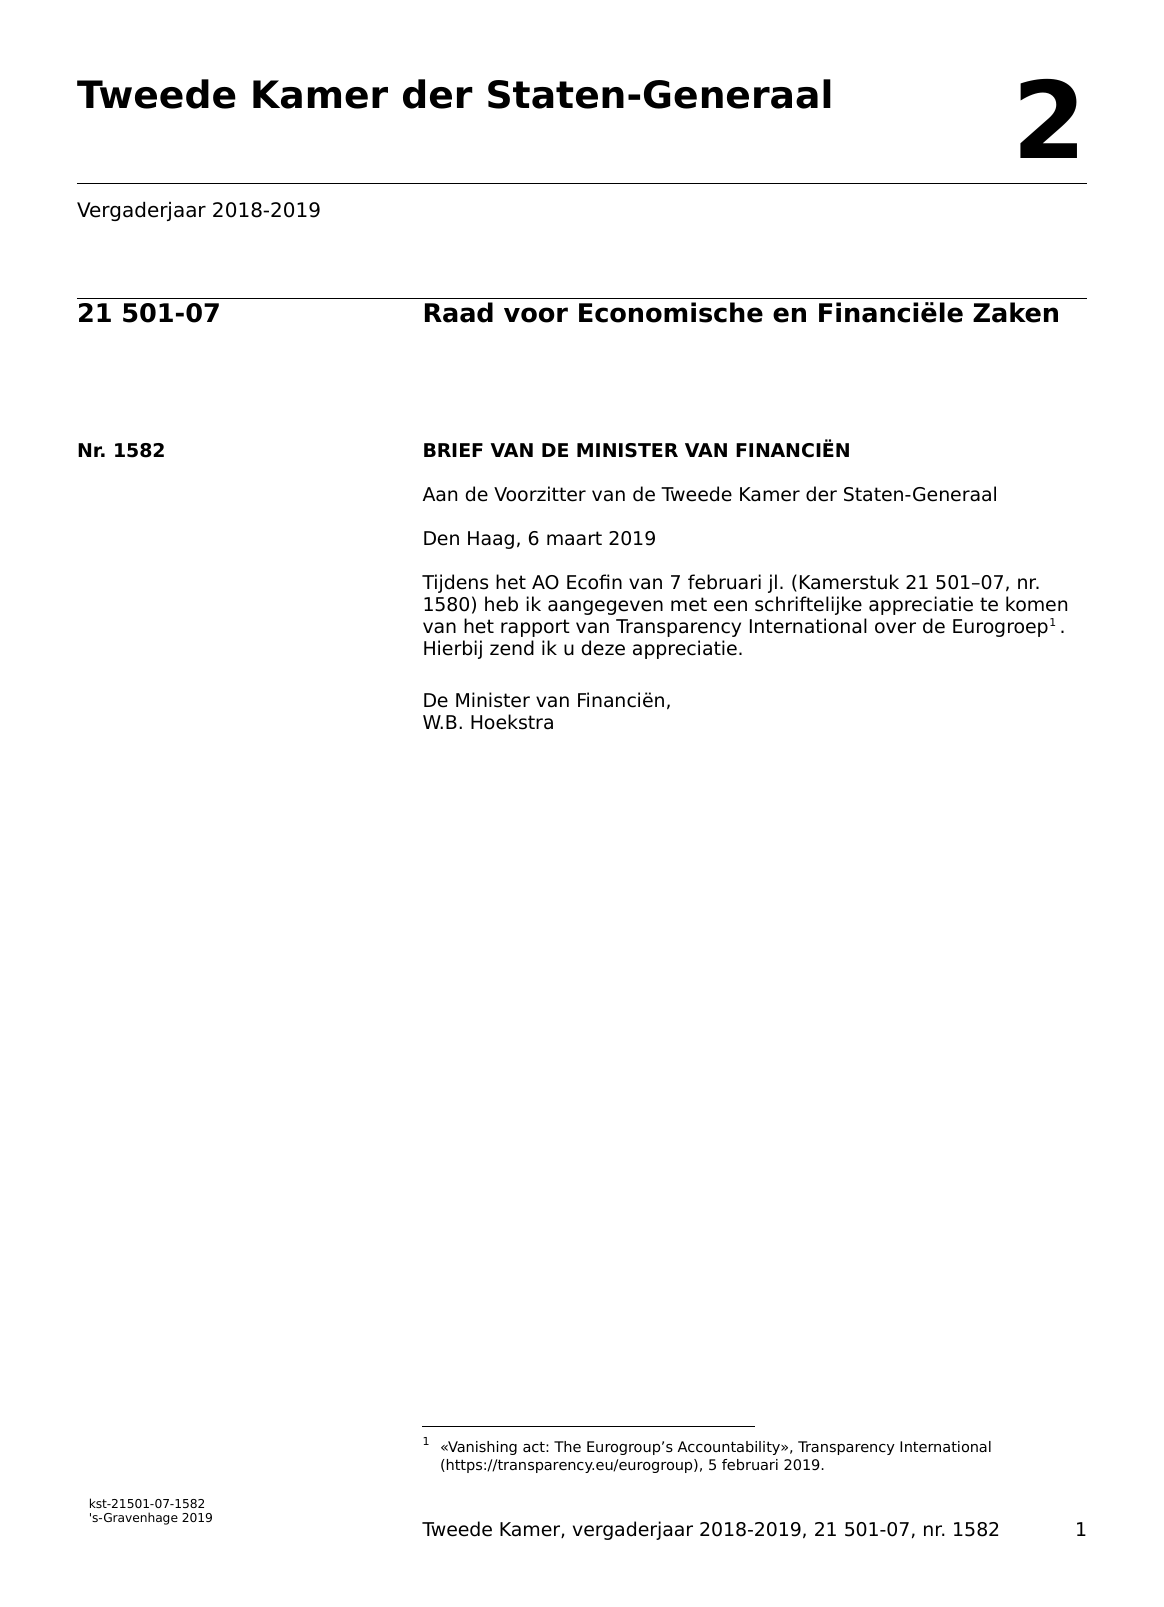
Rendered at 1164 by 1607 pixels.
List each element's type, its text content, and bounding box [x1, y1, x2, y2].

subtitle Nr. 1582 BRIEF VAN DE MINISTER VAN FINANCIËN [77, 440, 1087, 462]
subtitle 21 501-07 Raad voor Economische en Financiële Zaken [77, 299, 1087, 329]
table_cell Vergaderjaar 2018-2019 [77, 184, 1087, 298]
table_header Tweede Kamer der Staten-Generaal [77, 59, 886, 183]
text Tijdens het AO Ecofin van 7 februari jl. (Kamerstuk 21 501–07, nr. 1580) heb ik aangegeven met een schriftelijke appreciatie te komen van het rapport van Transparency International over de Eurogroep. Hierbij zend ik u deze appreciatie. [422, 572, 1087, 660]
text kst-21501-07-1582 [88, 1497, 323, 1511]
table_header 2 [886, 59, 1087, 183]
text «Vanishing act: The Eurogroup’s Accountability», Transparency International (https://transparency.eu/eurogroup), 5 februari 2019. [422, 1435, 1087, 1474]
text Aan de Voorzitter van de Tweede Kamer der Staten-Generaal [422, 484, 1087, 506]
text Den Haag, 6 maart 2019 [422, 528, 1087, 550]
text De Minister van Financiën, W.B. Hoekstra [422, 690, 1087, 734]
text 's-Gravenhage 2019 [88, 1511, 323, 1525]
